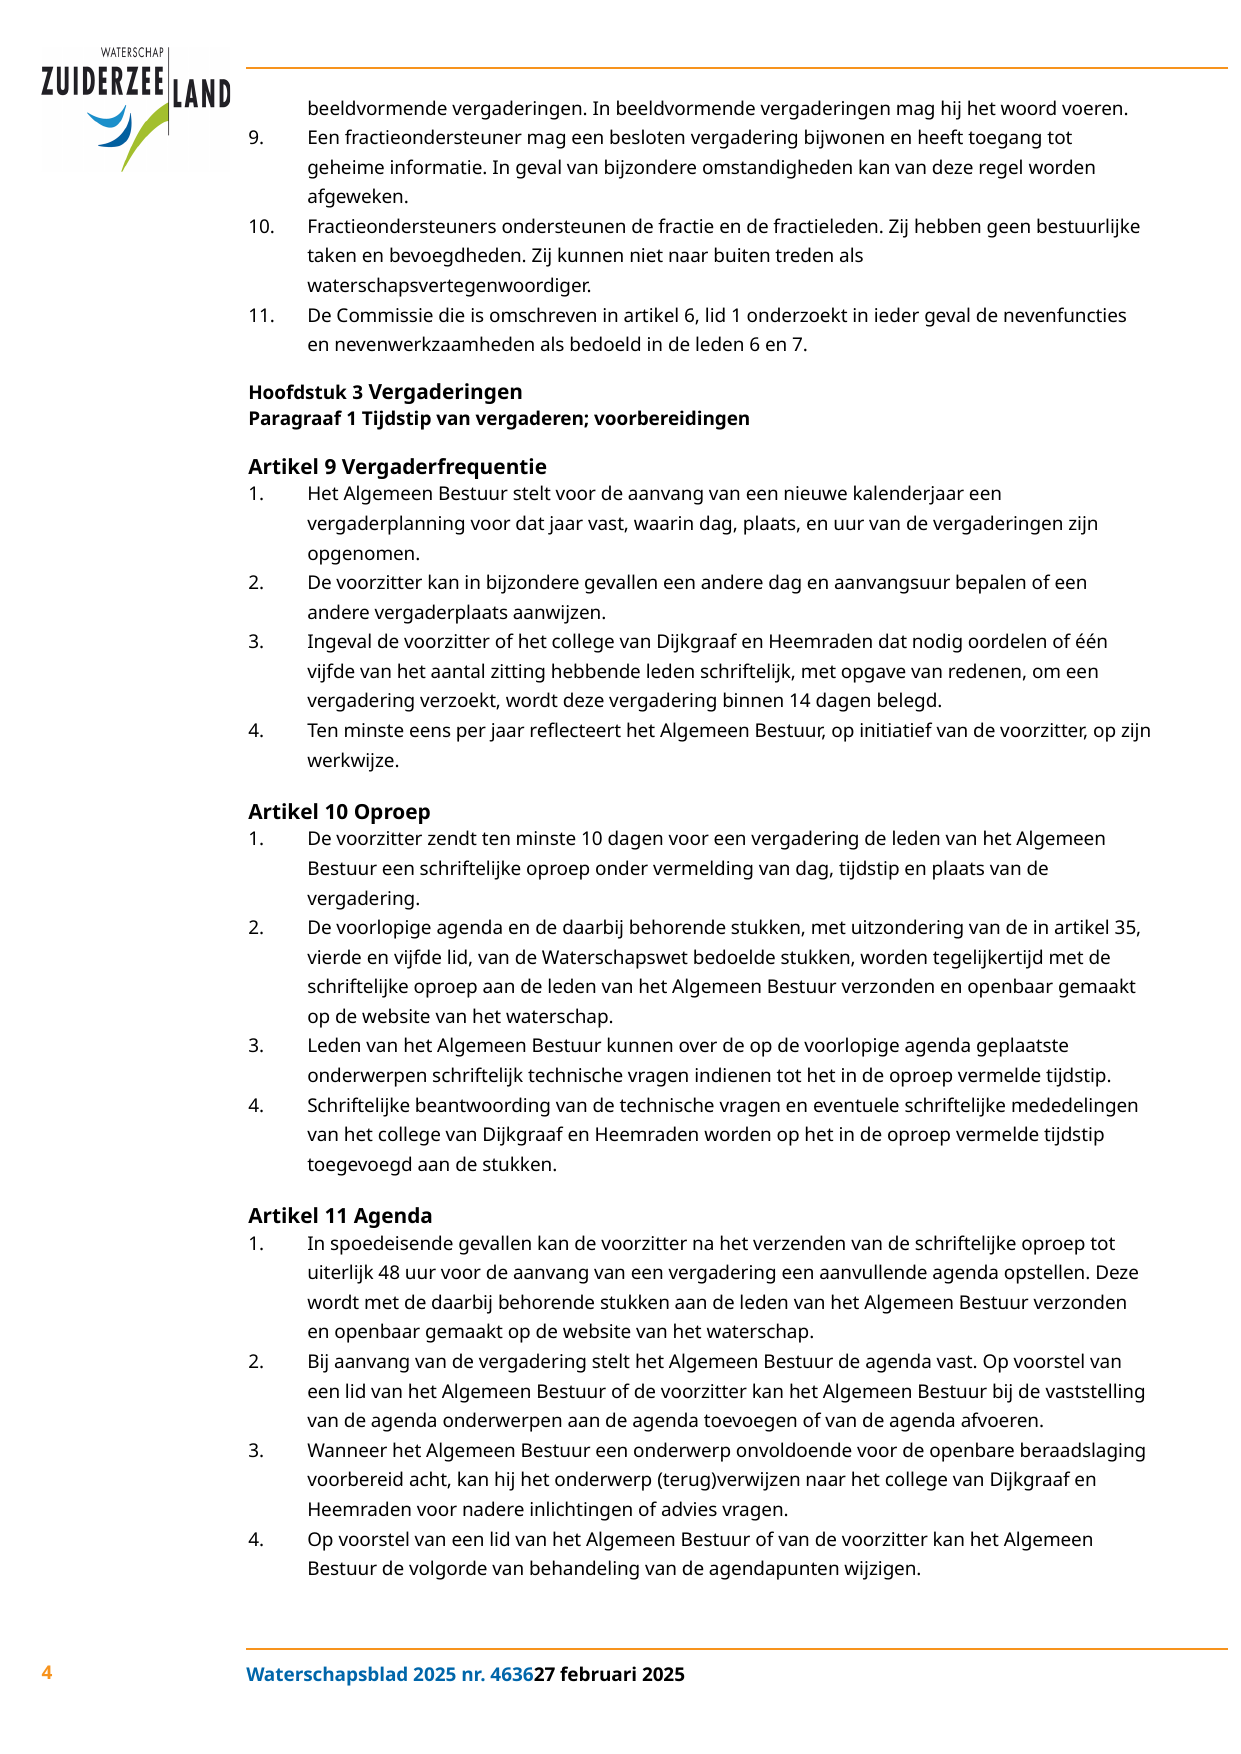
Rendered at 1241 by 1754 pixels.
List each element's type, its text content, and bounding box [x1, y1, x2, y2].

list Een fractieondersteuner mag een besloten vergadering bijwonen en heeft toegang tot geheime informatie. In geval van bijzondere omstandigheden kan van deze regel worden afgeweken. [248, 124, 1152, 209]
list Leden van het Algemeen Bestuur kunnen over de op de voorlopige agenda geplaatste onderwerpen schriftelijk technische vragen indienen tot het in de oproep vermelde tijdstip. [248, 1033, 1152, 1088]
list De voorzitter zendt ten minste 10 dagen voor een vergadering de leden van het Algemeen Bestuur een schriftelijke oproep onder vermelding van dag, tijdstip en plaats van de vergadering. [248, 826, 1152, 911]
list De voorlopige agenda en de daarbij behorende stukken, met uitzondering van de in artikel 35, vierde en vijfde lid, van de Waterschapswet bedoelde stukken, worden tegelijkertijd met de schriftelijke oproep aan de leden van het Algemeen Bestuur verzonden en openbaar gemaakt op de website van het waterschap. [248, 914, 1152, 1029]
list Ten minste eens per jaar reflecteert het Algemeen Bestuur, op initiatief van de voorzitter, op zijn werkwijze. [248, 717, 1152, 772]
list In spoedeisende gevallen kan de voorzitter na het verzenden van de schriftelijke oproep tot uiterlijk 48 uur voor de aanvang van een vergadering een aanvullende agenda opstellen. Deze wordt met de daarbij behorende stukken aan de leden van het Algemeen Bestuur verzonden en openbaar gemaakt op de website van het waterschap. [248, 1230, 1152, 1344]
picture [41, 47, 231, 172]
list Op voorstel van een lid van het Algemeen Bestuur of van de voorzitter kan het Algemeen Bestuur de volgorde van behandeling van de agendapunten wijzigen. [248, 1526, 1152, 1581]
list De Commissie die is omschreven in artikel 6, lid 1 onderzoekt in ieder geval de nevenfuncties en nevenwerkzaamheden als bedoeld in de leden 6 en 7. [248, 302, 1152, 357]
list Ingeval de voorzitter of het college van Dijkgraaf en Heemraden dat nodig oordelen of één vijfde van het aantal zitting hebbende leden schriftelijk, met opgave van redenen, om een vergadering verzoekt, wordt deze vergadering binnen 14 dagen belegd. [248, 628, 1152, 713]
list Het Algemeen Bestuur stelt voor de aanvang van een nieuwe kalenderjaar een vergaderplanning voor dat jaar vast, waarin dag, plaats, en uur van de vergaderingen zijn opgenomen. [248, 481, 1152, 565]
text Artikel 10 Oproep [248, 797, 1152, 826]
text Paragraaf 1 Tijdstip van vergaderen; voorbereidingen [248, 406, 1152, 431]
list Schriftelijke beantwoording van de technische vragen en eventuele schriftelijke mededelingen van het college van Dijkgraaf en Heemraden worden op het in de oproep vermelde tijdstip toegevoegd aan de stukken. [248, 1092, 1152, 1177]
text Artikel 9 Vergaderfrequentie [248, 452, 1152, 481]
text Hoofdstuk 3 Vergaderingen [248, 377, 1152, 406]
list De voorzitter kan in bijzondere gevallen een andere dag en aanvangsuur bepalen of een andere vergaderplaats aanwijzen. [248, 569, 1152, 624]
list Wanneer het Algemeen Bestuur een onderwerp onvoldoende voor de openbare beraadslaging voorbereid acht, kan hij het onderwerp (terug)verwijzen naar het college van Dijkgraaf en Heemraden voor nadere inlichtingen of advies vragen. [248, 1437, 1152, 1522]
list beeldvormende vergaderingen. In beeldvormende vergaderingen mag hij het woord voeren. [248, 95, 1152, 121]
list Fractieondersteuners ondersteunen de fractie en de fractieleden. Zij hebben geen bestuurlijke taken en bevoegdheden. Zij kunnen niet naar buiten treden als waterschapsvertegenwoordiger. [248, 213, 1152, 298]
list Bij aanvang van de vergadering stelt het Algemeen Bestuur de agenda vast. Op voorstel van een lid van het Algemeen Bestuur of de voorzitter kan het Algemeen Bestuur bij de vaststelling van de agenda onderwerpen aan de agenda toevoegen of van de agenda afvoeren. [248, 1348, 1152, 1433]
text Artikel 11 Agenda [248, 1201, 1152, 1230]
